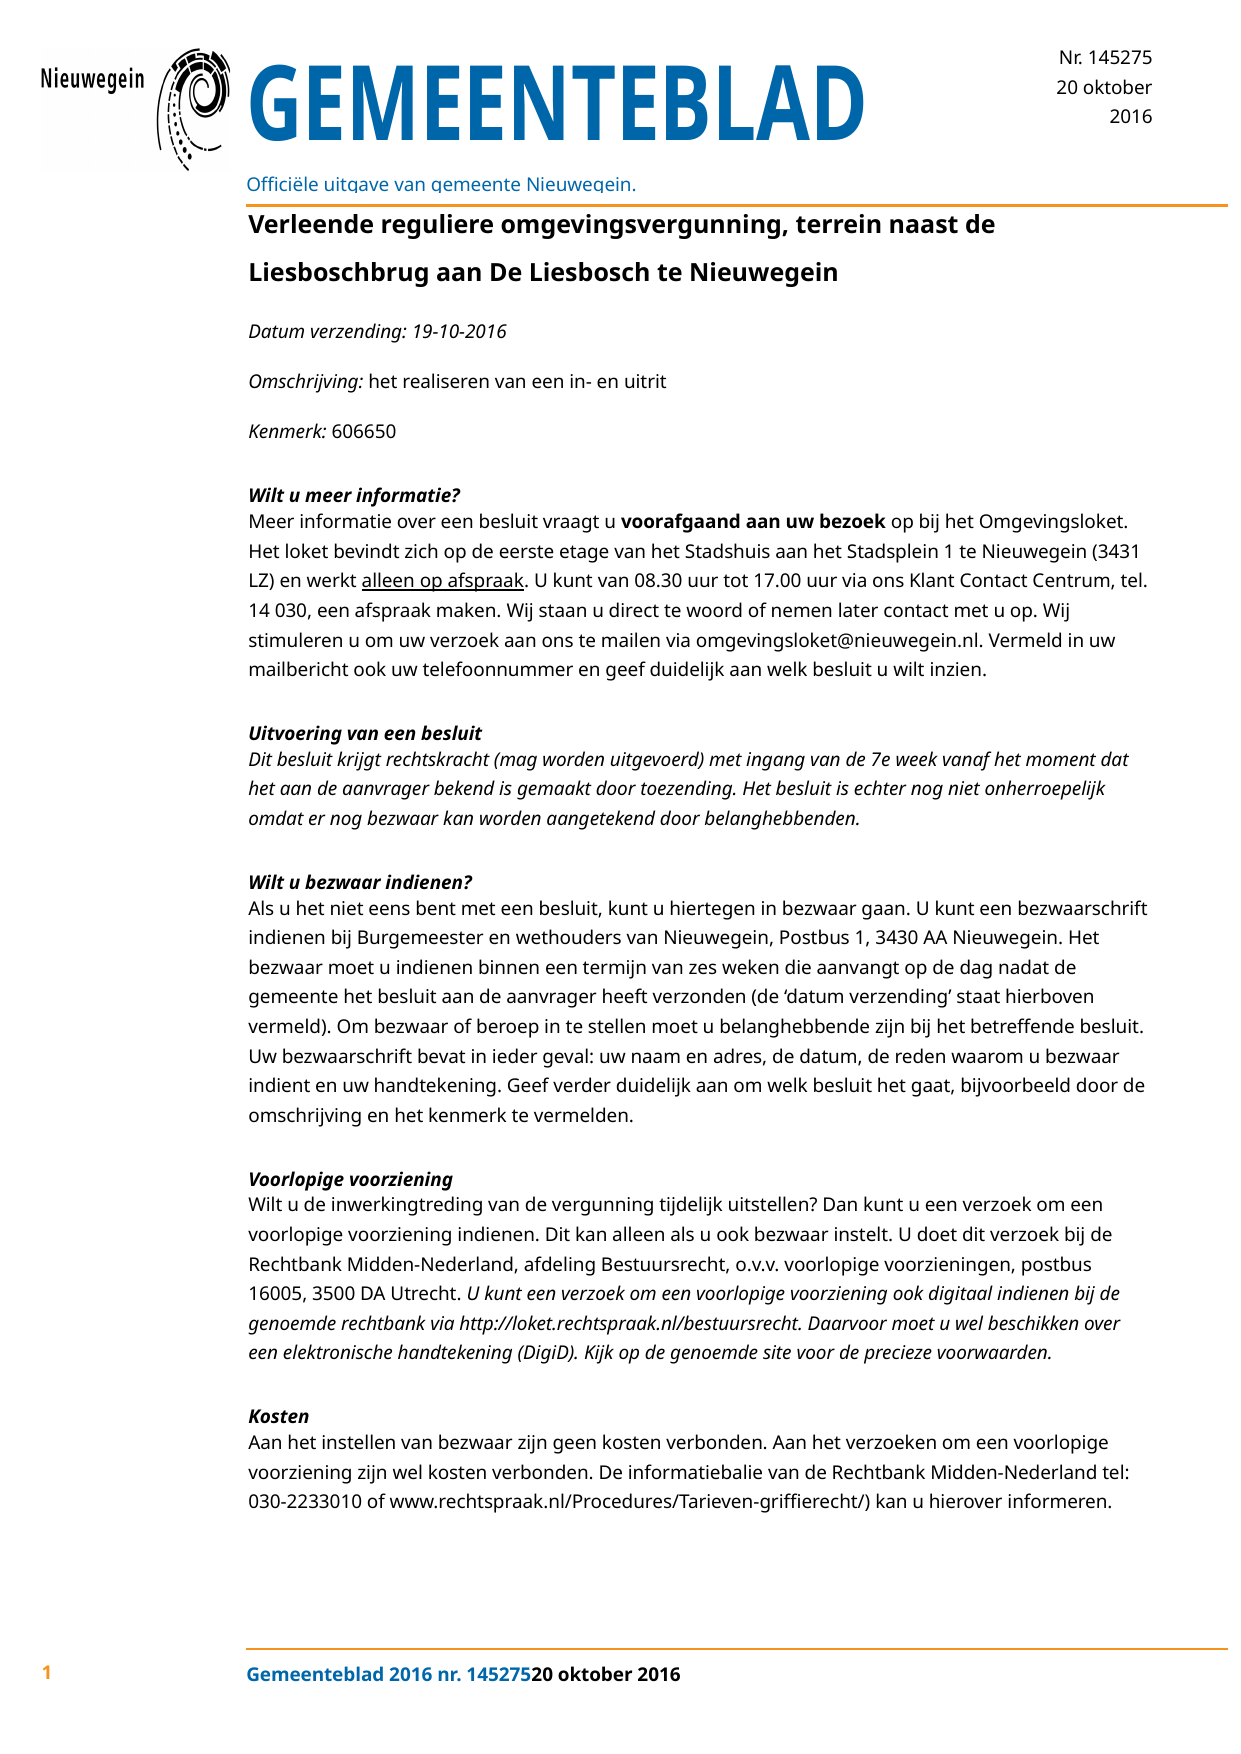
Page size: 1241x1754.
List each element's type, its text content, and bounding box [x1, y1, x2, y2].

text Kenmerk: 606650 [248, 419, 1152, 444]
text Wilt u bezwaar indienen? [248, 869, 1152, 895]
text Kosten [248, 1403, 1152, 1429]
text Als u het niet eens bent met een besluit, kunt u hiertegen in bezwaar gaan. U kunt een bezwaarschrift indienen bij Burgemeester en wethouders van Nieuwegein, Postbus 1, 3430 AA Nieuwegein. Het bezwaar moet u indienen binnen een termijn van zes weken die aanvangt op de dag nadat de gemeente het besluit aan de aanvrager heeft verzonden (de ‘datum verzending’ staat hierboven vermeld). Om bezwaar of beroep in te stellen moet u belanghebbende zijn bij het betreffende besluit. Uw bezwaarschrift bevat in ieder geval: uw naam en adres, de datum, de reden waarom u bezwaar indient en uw handtekening. Geef verder duidelijk aan om welk besluit het gaat, bijvoorbeeld door de omschrijving en het kenmerk te vermelden. [248, 895, 1152, 1128]
text Wilt u de inwerkingtreding van de vergunning tijdelijk uitstellen? Dan kunt u een verzoek om een voorlopige voorziening indienen. Dit kan alleen als u ook bezwaar instelt. U doet dit verzoek bij de Rechtbank Midden-Nederland, afdeling Bestuursrecht, o.v.v. voorlopige voorzieningen, postbus 16005, 3500 DA Utrecht. U kunt een verzoek om een voorlopige voorziening ook digitaal indienen bij de genoemde rechtbank via http://loket.rechtspraak.nl/bestuursrecht. Daarvoor moet u wel beschikken over een elektronische handtekening (DigiD). Kijk op de genoemde site voor de precieze voorwaarden. [248, 1192, 1152, 1365]
text Aan het instellen van bezwaar zijn geen kosten verbonden. Aan het verzoeken om een voorlopige voorziening zijn wel kosten verbonden. De informatiebalie van de Rechtbank Midden-Nederland tel: 030-2233010 of www.rechtspraak.nl/Procedures/Tarieven-griffierecht/) kan u hierover informeren. [248, 1429, 1152, 1514]
text Wilt u meer informatie? [248, 483, 1152, 508]
text Voorlopige voorziening [248, 1166, 1152, 1192]
text Meer informatie over een besluit vraagt u voorafgaand aan uw bezoek op bij het Omgevingsloket. Het loket bevindt zich op de eerste etage van het Stadshuis aan het Stadsplein 1 te Nieuwegein (3431 LZ) en werkt alleen op afspraak. U kunt van 08.30 uur tot 17.00 uur via ons Klant Contact Centrum, tel. 14 030, een afspraak maken. Wij staan u direct te woord of nemen later contact met u op. Wij stimuleren u om uw verzoek aan ons te mailen via omgevingsloket@nieuwegein.nl. Vermeld in uw mailbericht ook uw telefoonnummer en geef duidelijk aan welk besluit u wilt inzien. [248, 508, 1152, 682]
text Datum verzending: 19-10-2016 [248, 318, 1152, 344]
text Omschrijving: het realiseren van een in- en uitrit [248, 368, 1152, 394]
text Verleende reguliere omgevingsvergunning, terrein naast de Liesboschbrug aan De Liesbosch te Nieuwegein [248, 207, 1152, 288]
picture [41, 47, 231, 172]
text Uitvoering van een besluit [248, 720, 1152, 746]
text Dit besluit krijgt rechtskracht (mag worden uitgevoerd) met ingang van de 7e week vanaf het moment dat het aan de aanvrager bekend is gemaakt door toezending. Het besluit is echter nog niet onherroepelijk omdat er nog bezwaar kan worden aangetekend door belanghebbenden. [248, 746, 1152, 831]
